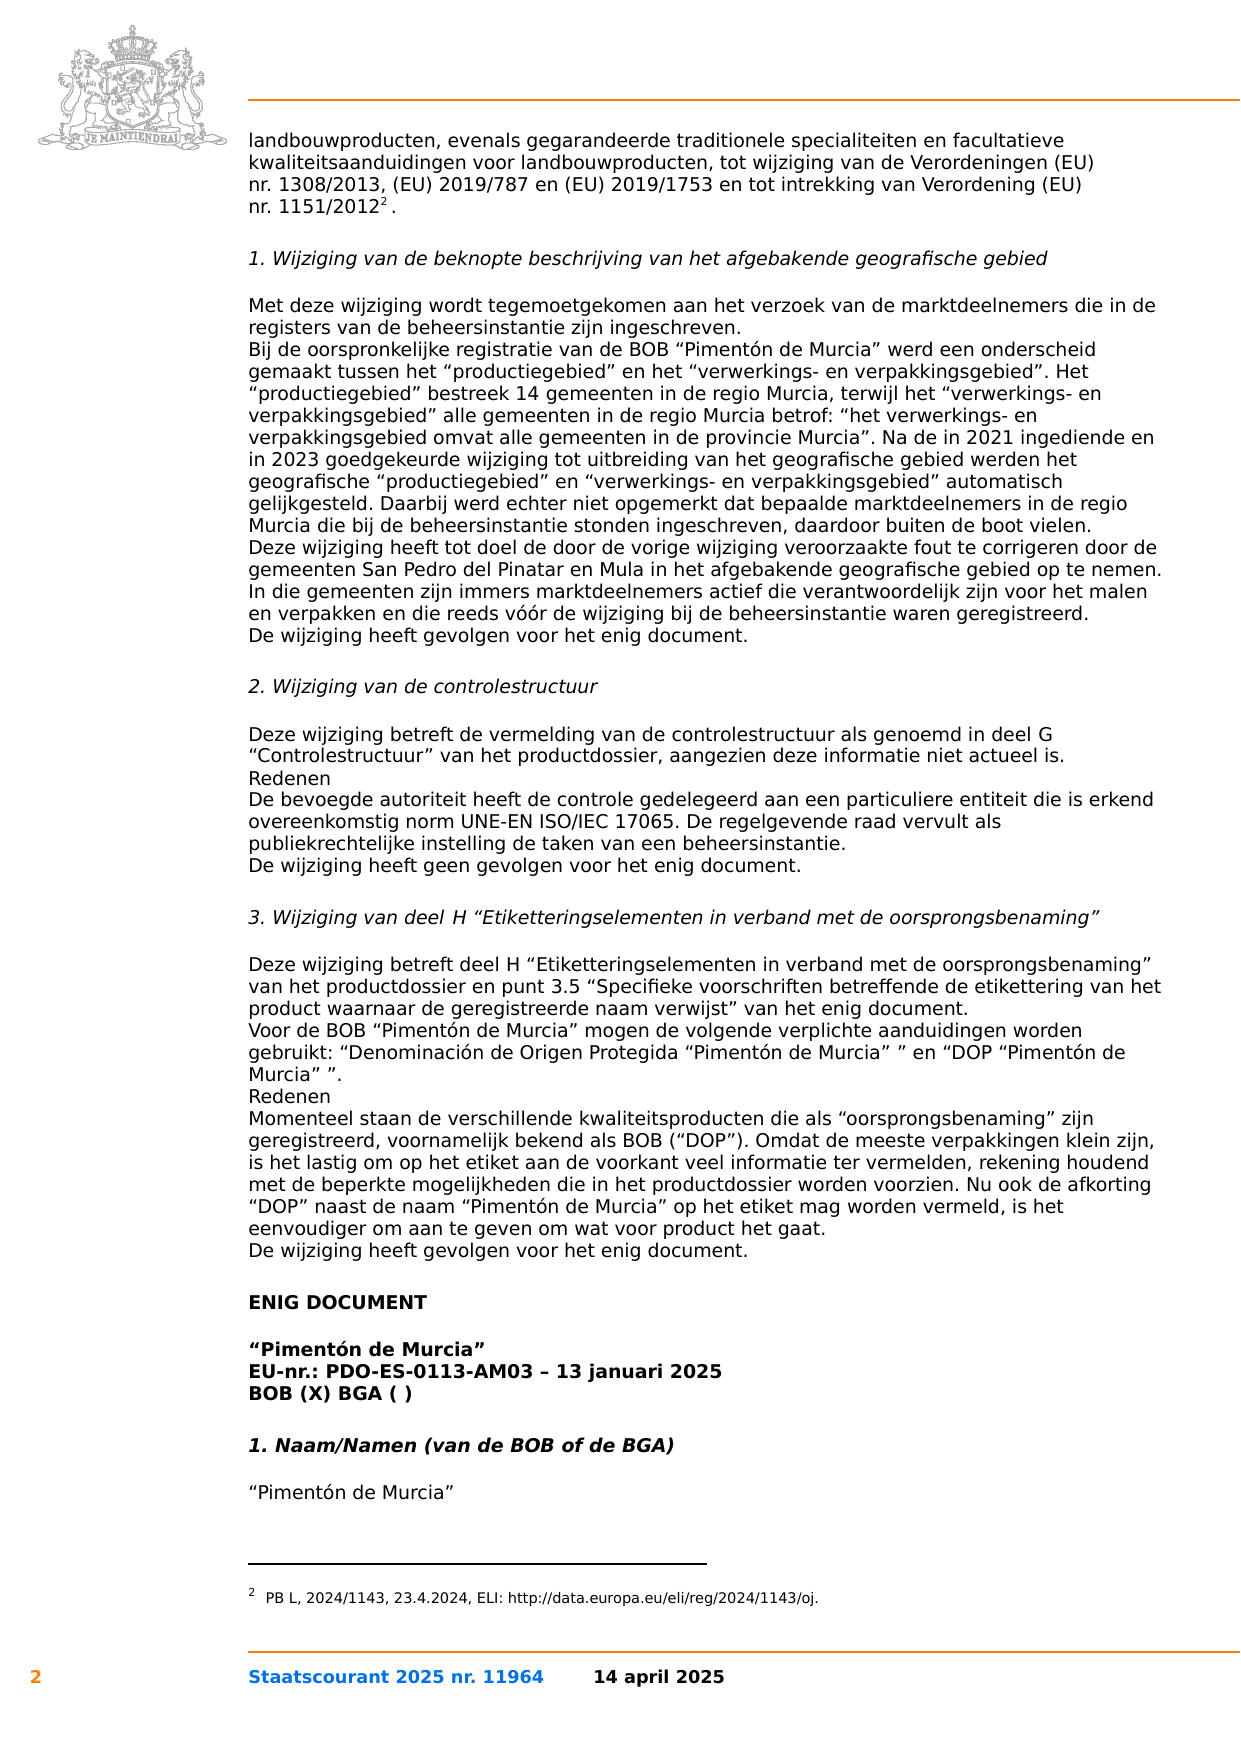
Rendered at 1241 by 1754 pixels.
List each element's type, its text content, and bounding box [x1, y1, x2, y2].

text De wijziging heeft geen gevolgen voor het enig document. [248, 855, 1163, 877]
text BOB (X) BGA ( ) [248, 1383, 1163, 1405]
text Deze wijziging heeft tot doel de door de vorige wijziging veroorzaakte fout te corrigeren door de gemeenten San Pedro del Pinatar en Mula in het afgebakende geografische gebied op te nemen. In die gemeenten zijn immers marktdeelnemers actief die verantwoordelijk zijn voor het malen en verpakken en die reeds vóór de wijziging bij de beheersinstantie waren geregistreerd. [248, 537, 1163, 624]
text Met deze wijziging wordt tegemoetgekomen aan het verzoek van de marktdeelnemers die in de registers van de beheersinstantie zijn ingeschreven. [248, 295, 1163, 339]
text De wijziging heeft gevolgen voor het enig document. [248, 1240, 1163, 1262]
text EU-nr.: PDO-ES-0113-AM03 – 13 januari 2025 [248, 1361, 1163, 1383]
text Redenen [248, 1086, 1163, 1108]
subtitle 1. Wijziging van de beknopte beschrijving van het afgebakende geografische gebied [248, 248, 1163, 270]
text “Pimentón de Murcia” [248, 1339, 1163, 1361]
text De bevoegde autoriteit heeft de controle gedelegeerd aan een particuliere entiteit die is erkend overeenkomstig norm UNE-EN ISO/IEC 17065. De regelgevende raad vervult als publiekrechtelijke instelling de taken van een beheersinstantie. [248, 789, 1163, 855]
subtitle 1. Naam/Namen (van de BOB of de BGA) [248, 1435, 1163, 1457]
text Voor de BOB “Pimentón de Murcia” mogen de volgende verplichte aanduidingen worden gebruikt: “Denominación de Origen Protegida “Pimentón de Murcia” ” en “DOP “Pimentón de Murcia” ”. [248, 1020, 1163, 1086]
subtitle 2. Wijziging van de controlestructuur [248, 676, 1163, 698]
text “Pimentón de Murcia” [248, 1482, 1163, 1504]
text Redenen [248, 767, 1163, 789]
text Momenteel staan de verschillende kwaliteitsproducten die als “oorsprongsbenaming” zijn geregistreerd, voornamelijk bekend als BOB (“DOP”). Omdat de meeste verpakkingen klein zijn, is het lastig om op het etiket aan de voorkant veel informatie ter vermelden, rekening houdend met de beperkte mogelijkheden die in het productdossier worden voorzien. Nu ook de afkorting “DOP” naast de naam “Pimentón de Murcia” op het etiket mag worden vermeld, is het eenvoudiger om aan te geven om wat voor product het gaat. [248, 1108, 1163, 1240]
subtitle 3. Wijziging van deel H “Etiketteringselementen in verband met de oorsprongsbenaming” [248, 907, 1163, 929]
subtitle ENIG DOCUMENT [248, 1292, 1163, 1314]
text Deze wijziging betreft de vermelding van de controlestructuur als genoemd in deel G “Controlestructuur” van het productdossier, aangezien deze informatie niet actueel is. [248, 723, 1163, 767]
text Deze wijziging betreft deel H “Etiketteringselementen in verband met de oorsprongsbenaming” van het productdossier en punt 3.5 “Specifieke voorschriften betreffende de etikettering van het product waarnaar de geregistreerde naam verwijst” van het enig document. [248, 954, 1163, 1020]
picture [38, 25, 227, 150]
text Bij de oorspronkelijke registratie van de BOB “Pimentón de Murcia” werd een onderscheid gemaakt tussen het “productiegebied” en het “verwerkings- en verpakkingsgebied”. Het “productiegebied” bestreek 14 gemeenten in de regio Murcia, terwijl het “verwerkings- en verpakkingsgebied” alle gemeenten in de regio Murcia betrof: “het verwerkings- en verpakkingsgebied omvat alle gemeenten in de provincie Murcia”. Na de in 2021 ingediende en in 2023 goedgekeurde wijziging tot uitbreiding van het geografische gebied werden het geografische “productiegebied” en “verwerkings- en verpakkingsgebied” automatisch gelijkgesteld. Daarbij werd echter niet opgemerkt dat bepaalde marktdeelnemers in de regio Murcia die bij de beheersinstantie stonden ingeschreven, daardoor buiten de boot vielen. [248, 339, 1163, 537]
text De wijziging heeft gevolgen voor het enig document. [248, 624, 1163, 646]
text landbouwproducten, evenals gegarandeerde traditionele specialiteiten en facultatieve kwaliteitsaanduidingen voor landbouwproducten, tot wijziging van de Verordeningen (EU) nr. 1308/2013, (EU) 2019/787 en (EU) 2019/1753 en tot intrekking van Verordening (EU) nr. 1151/2012. [248, 130, 1163, 218]
text PB L, 2024/1143, 23.4.2024, ELI: http://data.europa.eu/eli/reg/2024/1143/oj. [248, 1586, 1163, 1608]
